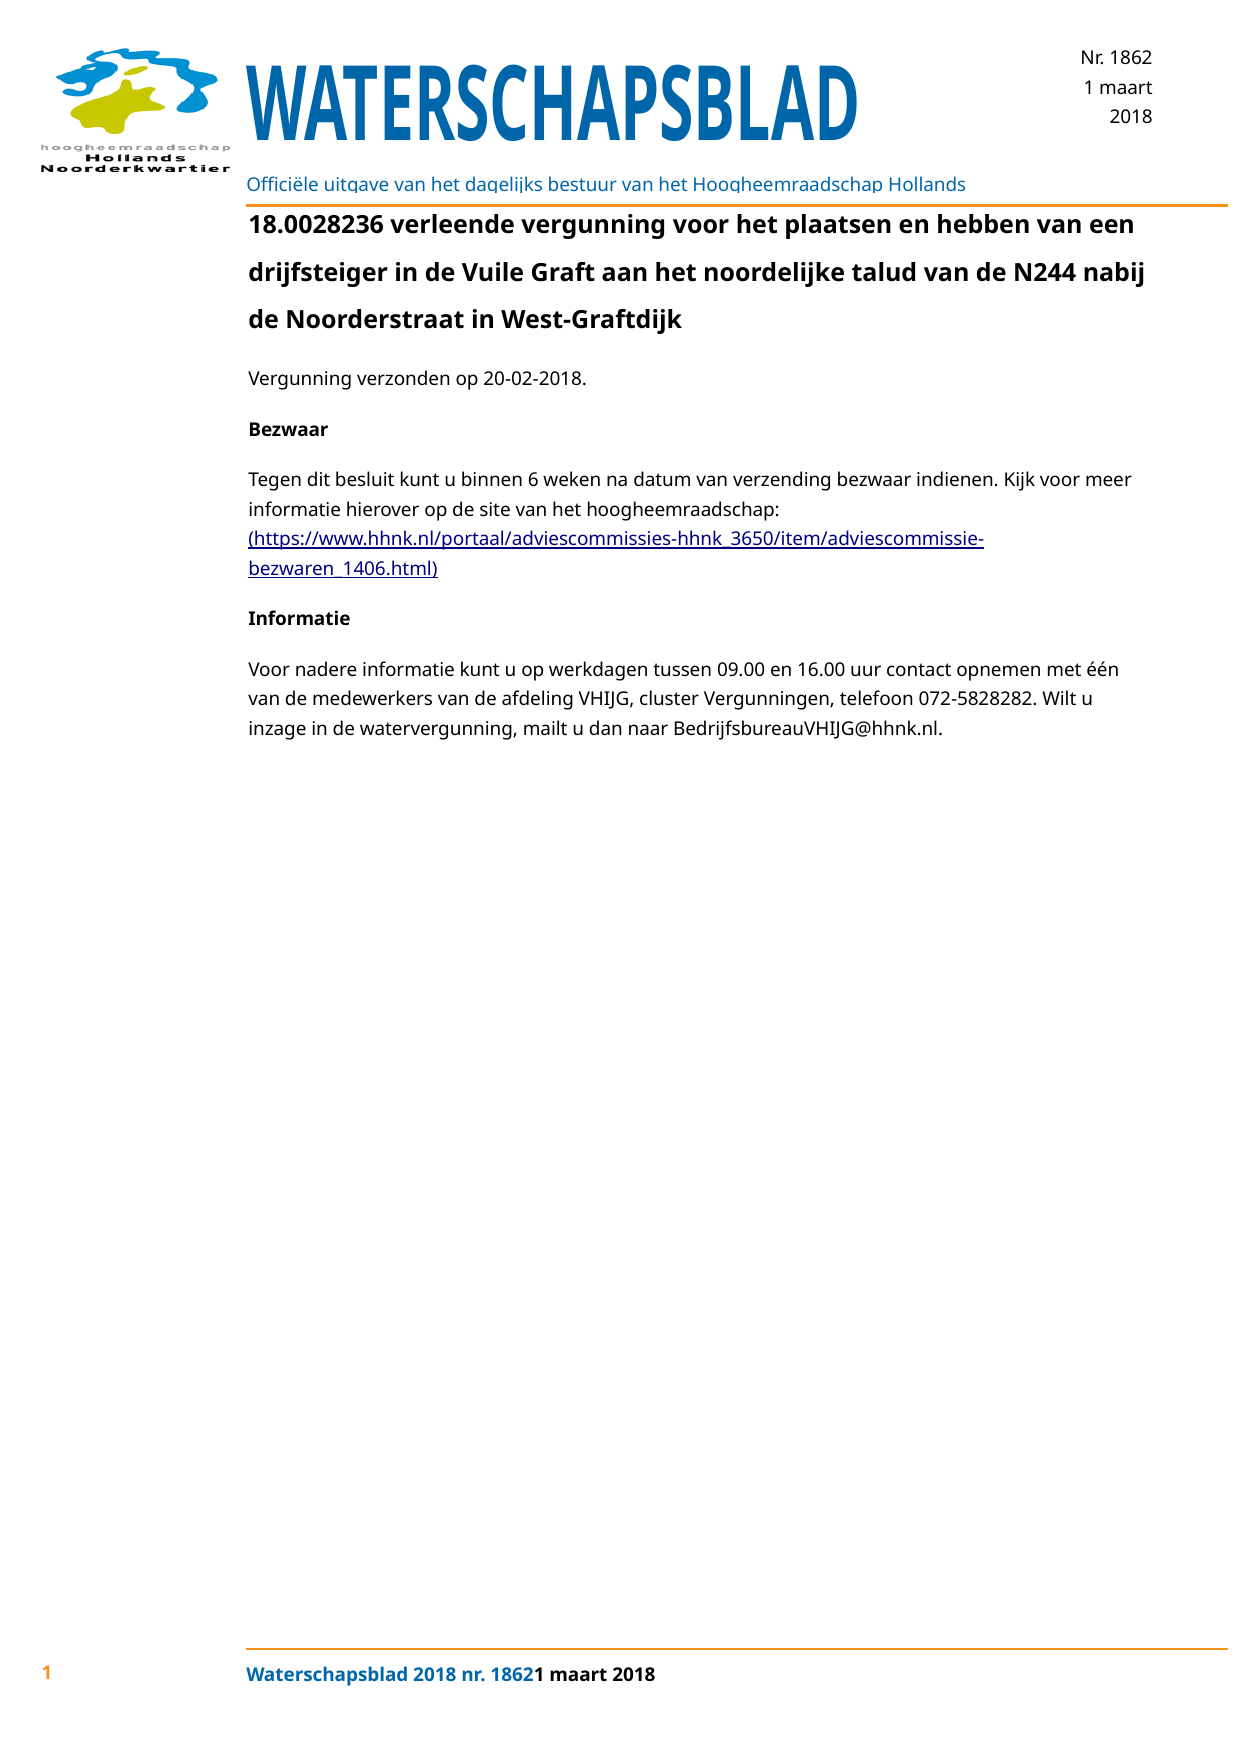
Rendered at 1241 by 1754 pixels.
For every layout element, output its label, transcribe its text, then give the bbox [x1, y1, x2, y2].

text Informatie [248, 606, 1152, 631]
text Tegen dit besluit kunt u binnen 6 weken na datum van verzending bezwaar indienen. Kijk voor meer informatie hierover op de site van het hoogheemraadschap: (https://www.hhnk.nl/portaal/adviescommissies-hhnk_3650/item/adviescommissie-bezwaren_1406.html) [248, 466, 1152, 581]
text 18.0028236 verleende vergunning voor het plaatsen en hebben van een drijfsteiger in de Vuile Graft aan het noordelijke talud van de N244 nabij de Noorderstraat in West-Graftdijk [248, 207, 1152, 336]
text Voor nadere informatie kunt u op werkdagen tussen 09.00 en 16.00 uur contact opnemen met één van de medewerkers van de afdeling VHIJG, cluster Vergunningen, telefoon 072-5828282. Wilt u inzage in de watervergunning, mailt u dan naar BedrijfsbureauVHIJG@hhnk.nl. [248, 656, 1152, 741]
picture [41, 47, 231, 172]
text Bezwaar [248, 416, 1152, 442]
text Vergunning verzonden op 20-02-2018. [248, 366, 1152, 391]
